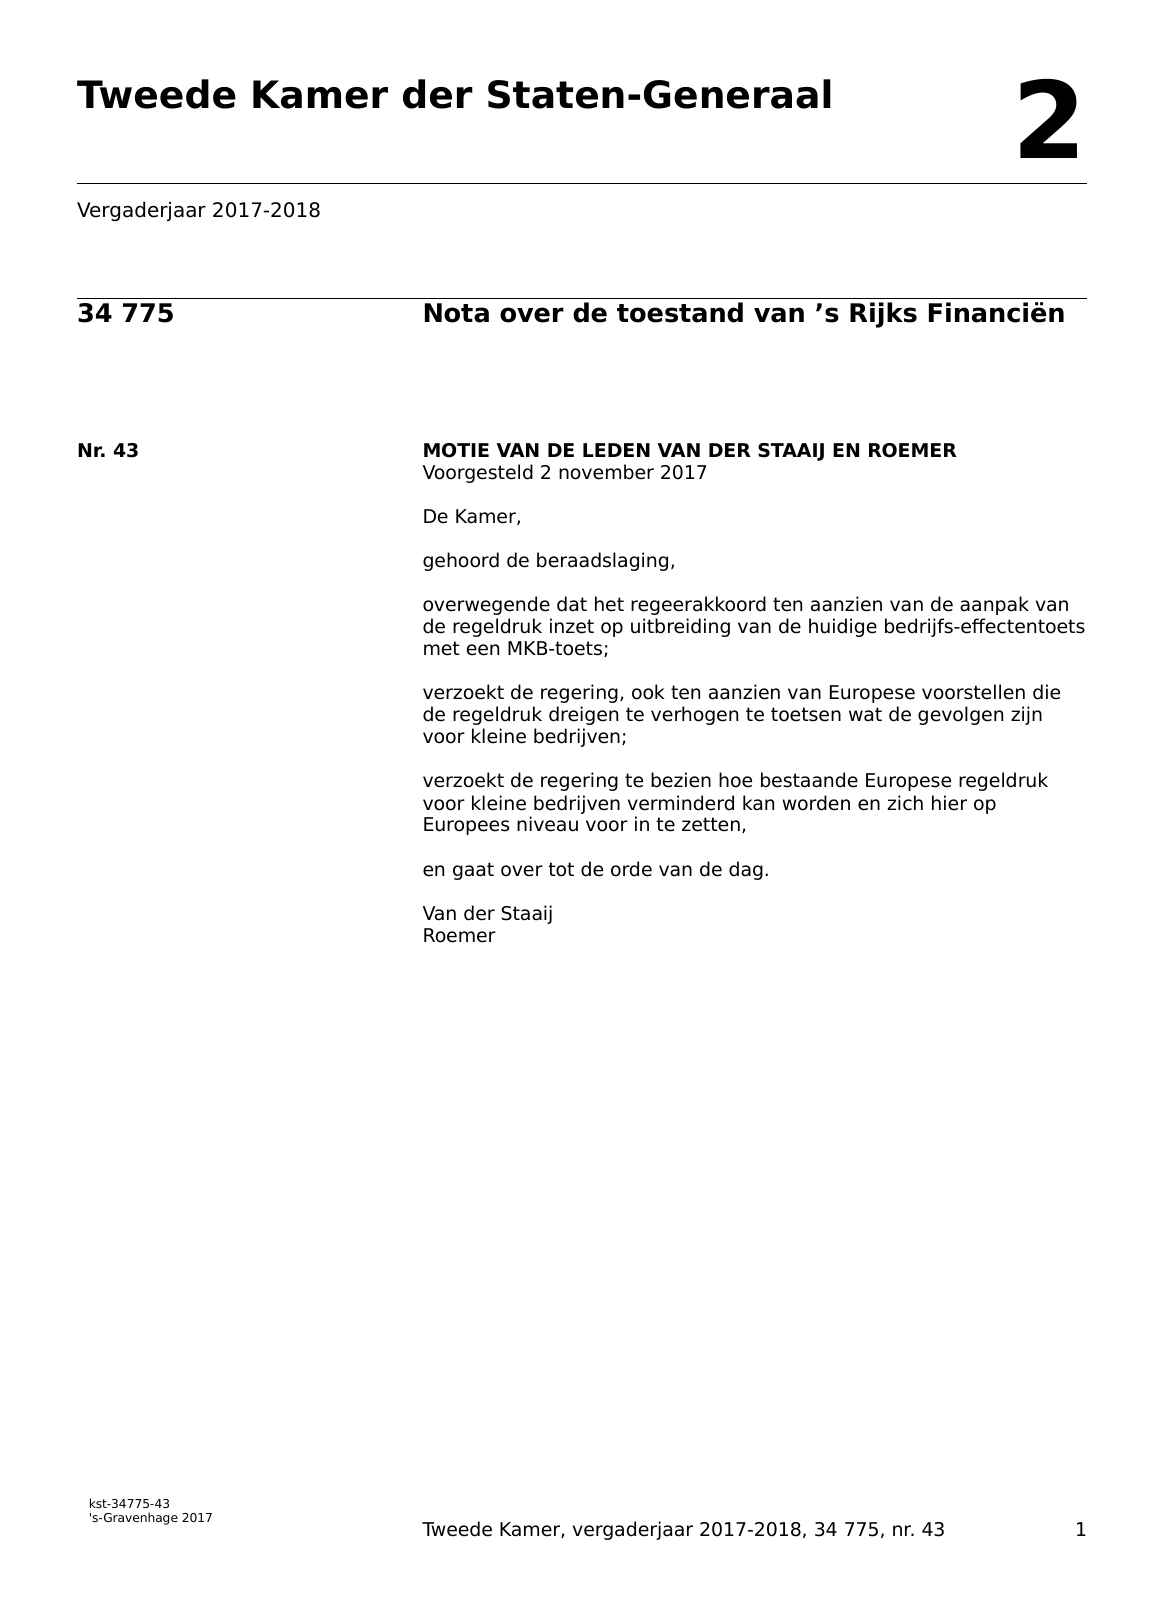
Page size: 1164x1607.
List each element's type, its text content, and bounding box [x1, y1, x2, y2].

table_cell Vergaderjaar 2017-2018 [77, 184, 1087, 298]
subtitle Nr. 43 MOTIE VAN DE LEDEN VAN DER STAAIJ EN ROEMER [77, 440, 1087, 462]
text verzoekt de regering, ook ten aanzien van Europese voorstellen die de regeldruk dreigen te verhogen te toetsen wat de gevolgen zijn voor kleine bedrijven; [422, 682, 1087, 748]
text en gaat over tot de orde van de dag. [422, 858, 1087, 881]
text Voorgesteld 2 november 2017 [422, 462, 1087, 484]
table_header Tweede Kamer der Staten-Generaal [77, 59, 886, 183]
text kst-34775-43 [88, 1497, 323, 1511]
text De Kamer, [422, 506, 1087, 528]
text Roemer [422, 925, 1087, 947]
text overwegende dat het regeerakkoord ten aanzien van de aanpak van de regeldruk inzet op uitbreiding van de huidige bedrijfs-effectentoets met een MKB-toets; [422, 594, 1087, 660]
text gehoord de beraadslaging, [422, 550, 1087, 572]
text verzoekt de regering te bezien hoe bestaande Europese regeldruk voor kleine bedrijven verminderd kan worden en zich hier op Europees niveau voor in te zetten, [422, 770, 1087, 836]
subtitle 34 775 Nota over de toestand van ’s Rijks Financiën [77, 299, 1087, 329]
text 's-Gravenhage 2017 [88, 1511, 323, 1525]
text Van der Staaij [422, 903, 1087, 925]
table_header 2 [886, 59, 1087, 183]
